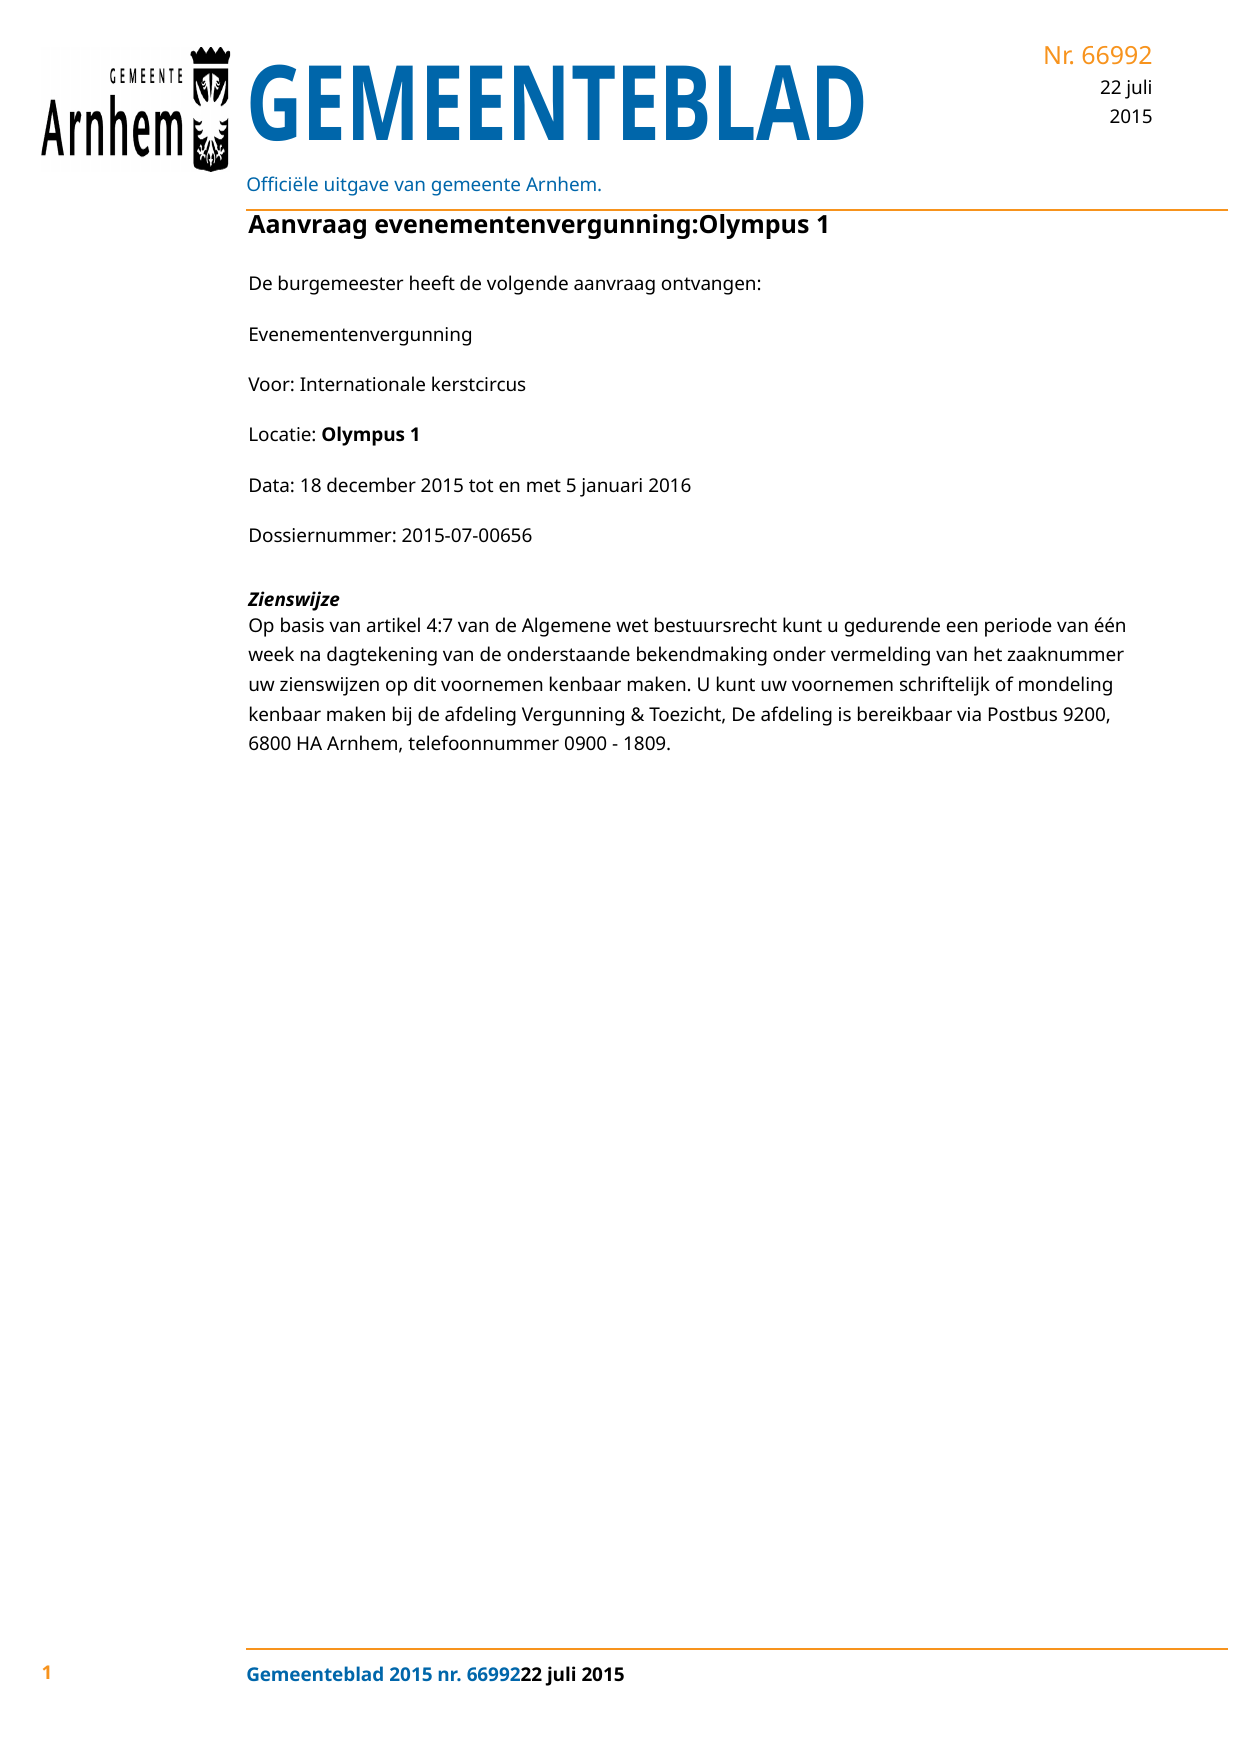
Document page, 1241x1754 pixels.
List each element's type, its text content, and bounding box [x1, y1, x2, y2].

text Evenementenvergunning [248, 321, 1152, 346]
text Locatie: Olympus 1 [248, 422, 1152, 447]
text Zienswijze [248, 586, 1152, 612]
text Data: 18 december 2015 tot en met 5 januari 2016 [248, 472, 1152, 498]
text Aanvraag evenementenvergunning:Olympus 1 [248, 211, 1152, 241]
picture [41, 47, 231, 172]
text De burgemeester heeft de volgende aanvraag ontvangen: [248, 270, 1152, 296]
text Op basis van artikel 4:7 van de Algemene wet bestuursrecht kunt u gedurende een periode van één week na dagtekening van de onderstaande bekendmaking onder vermelding van het zaaknummer uw zienswijzen op dit voornemen kenbaar maken. U kunt uw voornemen schriftelijk of mondeling kenbaar maken bij de afdeling Vergunning & Toezicht, De afdeling is bereikbaar via Postbus 9200, 6800 HA Arnhem, telefoonnummer 0900 - 1809. [248, 612, 1152, 756]
text Dossiernummer: 2015-07-00656 [248, 522, 1152, 548]
text Voor: Internationale kerstcircus [248, 371, 1152, 397]
